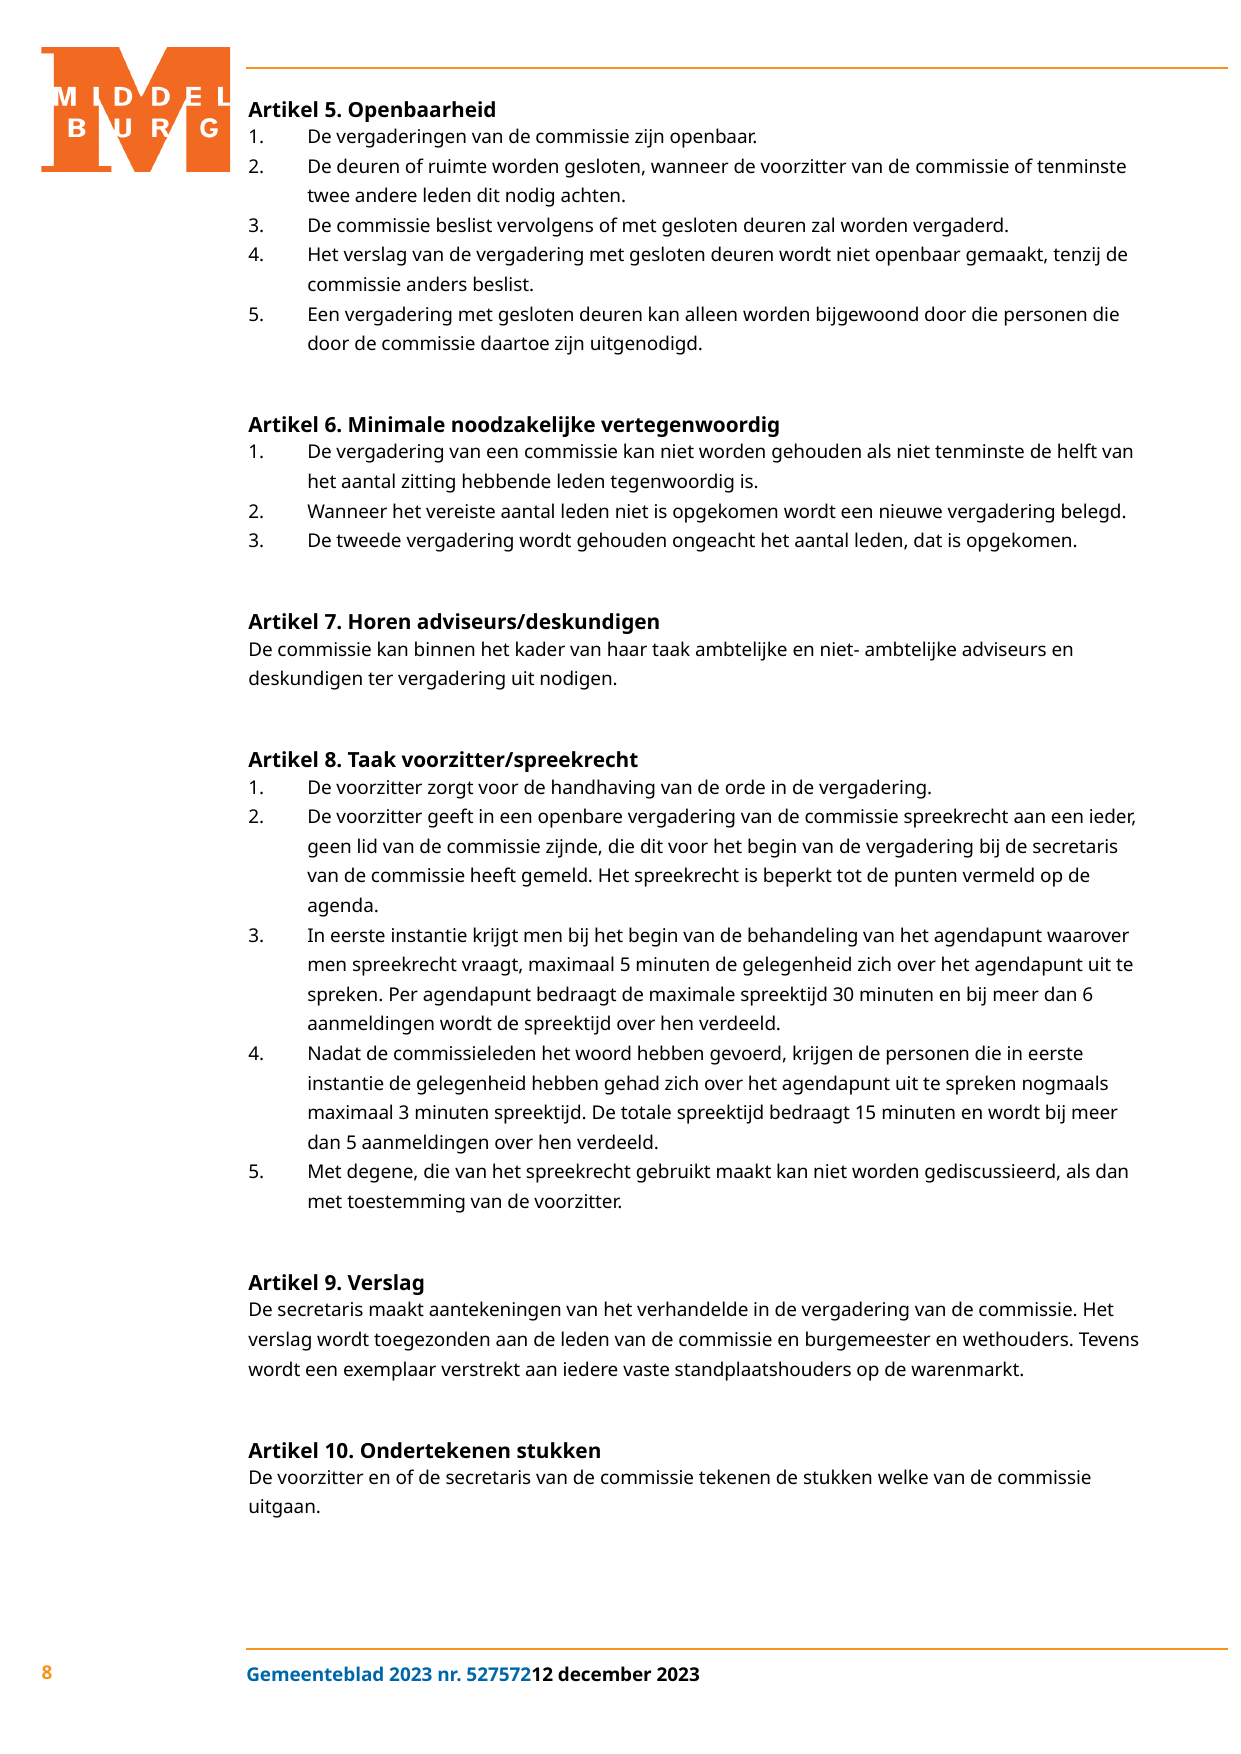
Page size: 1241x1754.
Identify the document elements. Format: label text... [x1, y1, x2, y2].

text Artikel 9. Verslag [248, 1268, 1152, 1297]
text Artikel 7. Horen adviseurs/deskundigen [248, 607, 1152, 636]
list De vergadering van een commissie kan niet worden gehouden als niet tenminste de helft van het aantal zitting hebbende leden tegenwoordig is. [248, 439, 1152, 494]
list De tweede vergadering wordt gehouden ongeacht het aantal leden, dat is opgekomen. [248, 527, 1152, 553]
list Met degene, die van het spreekrecht gebruikt maakt kan niet worden gediscussieerd, als dan met toestemming van de voorzitter. [248, 1158, 1152, 1214]
list De commissie beslist vervolgens of met gesloten deuren zal worden vergaderd. [248, 212, 1152, 238]
list De deuren of ruimte worden gesloten, wanneer de voorzitter van de commissie of tenminste twee andere leden dit nodig achten. [248, 153, 1152, 208]
list Wanneer het vereiste aantal leden niet is opgekomen wordt een nieuwe vergadering belegd. [248, 498, 1152, 524]
list De voorzitter geeft in een openbare vergadering van de commissie spreekrecht aan een ieder, geen lid van de commissie zijnde, die dit voor het begin van de vergadering bij de secretaris van de commissie heeft gemeld. Het spreekrecht is beperkt tot de punten vermeld op de agenda. [248, 803, 1152, 918]
list Een vergadering met gesloten deuren kan alleen worden bijgewoond door die personen die door de commissie daartoe zijn uitgenodigd. [248, 301, 1152, 356]
text De commissie kan binnen het kader van haar taak ambtelijke en niet- ambtelijke adviseurs en deskundigen ter vergadering uit nodigen. [248, 636, 1152, 691]
list In eerste instantie krijgt men bij het begin van de behandeling van het agendapunt waarover men spreekrecht vraagt, maximaal 5 minuten de gelegenheid zich over het agendapunt uit te spreken. Per agendapunt bedraagt de maximale spreektijd 30 minuten en bij meer dan 6 aanmeldingen wordt de spreektijd over hen verdeeld. [248, 922, 1152, 1036]
text De secretaris maakt aantekeningen van het verhandelde in de vergadering van de commissie. Het verslag wordt toegezonden aan de leden van de commissie en burgemeester en wethouders. Tevens wordt een exemplaar verstrekt aan iedere vaste standplaatshouders op de warenmarkt. [248, 1297, 1152, 1381]
list Nadat de commissieleden het woord hebben gevoerd, krijgen de personen die in eerste instantie de gelegenheid hebben gehad zich over het agendapunt uit te spreken nogmaals maximaal 3 minuten spreektijd. De totale spreektijd bedraagt 15 minuten en wordt bij meer dan 5 aanmeldingen over hen verdeeld. [248, 1040, 1152, 1155]
text Artikel 8. Taak voorzitter/spreekrecht [248, 746, 1152, 774]
list De voorzitter zorgt voor de handhaving van de orde in de vergadering. [248, 774, 1152, 800]
text Artikel 6. Minimale noodzakelijke vertegenwoordig [248, 410, 1152, 439]
text Artikel 5. Openbaarheid [248, 95, 1152, 123]
text Artikel 10. Ondertekenen stukken [248, 1436, 1152, 1464]
list Het verslag van de vergadering met gesloten deuren wordt niet openbaar gemaakt, tenzij de commissie anders beslist. [248, 242, 1152, 297]
list De vergaderingen van de commissie zijn openbaar. [248, 123, 1152, 149]
picture [41, 47, 231, 172]
text De voorzitter en of de secretaris van de commissie tekenen de stukken welke van de commissie uitgaan. [248, 1464, 1152, 1519]
